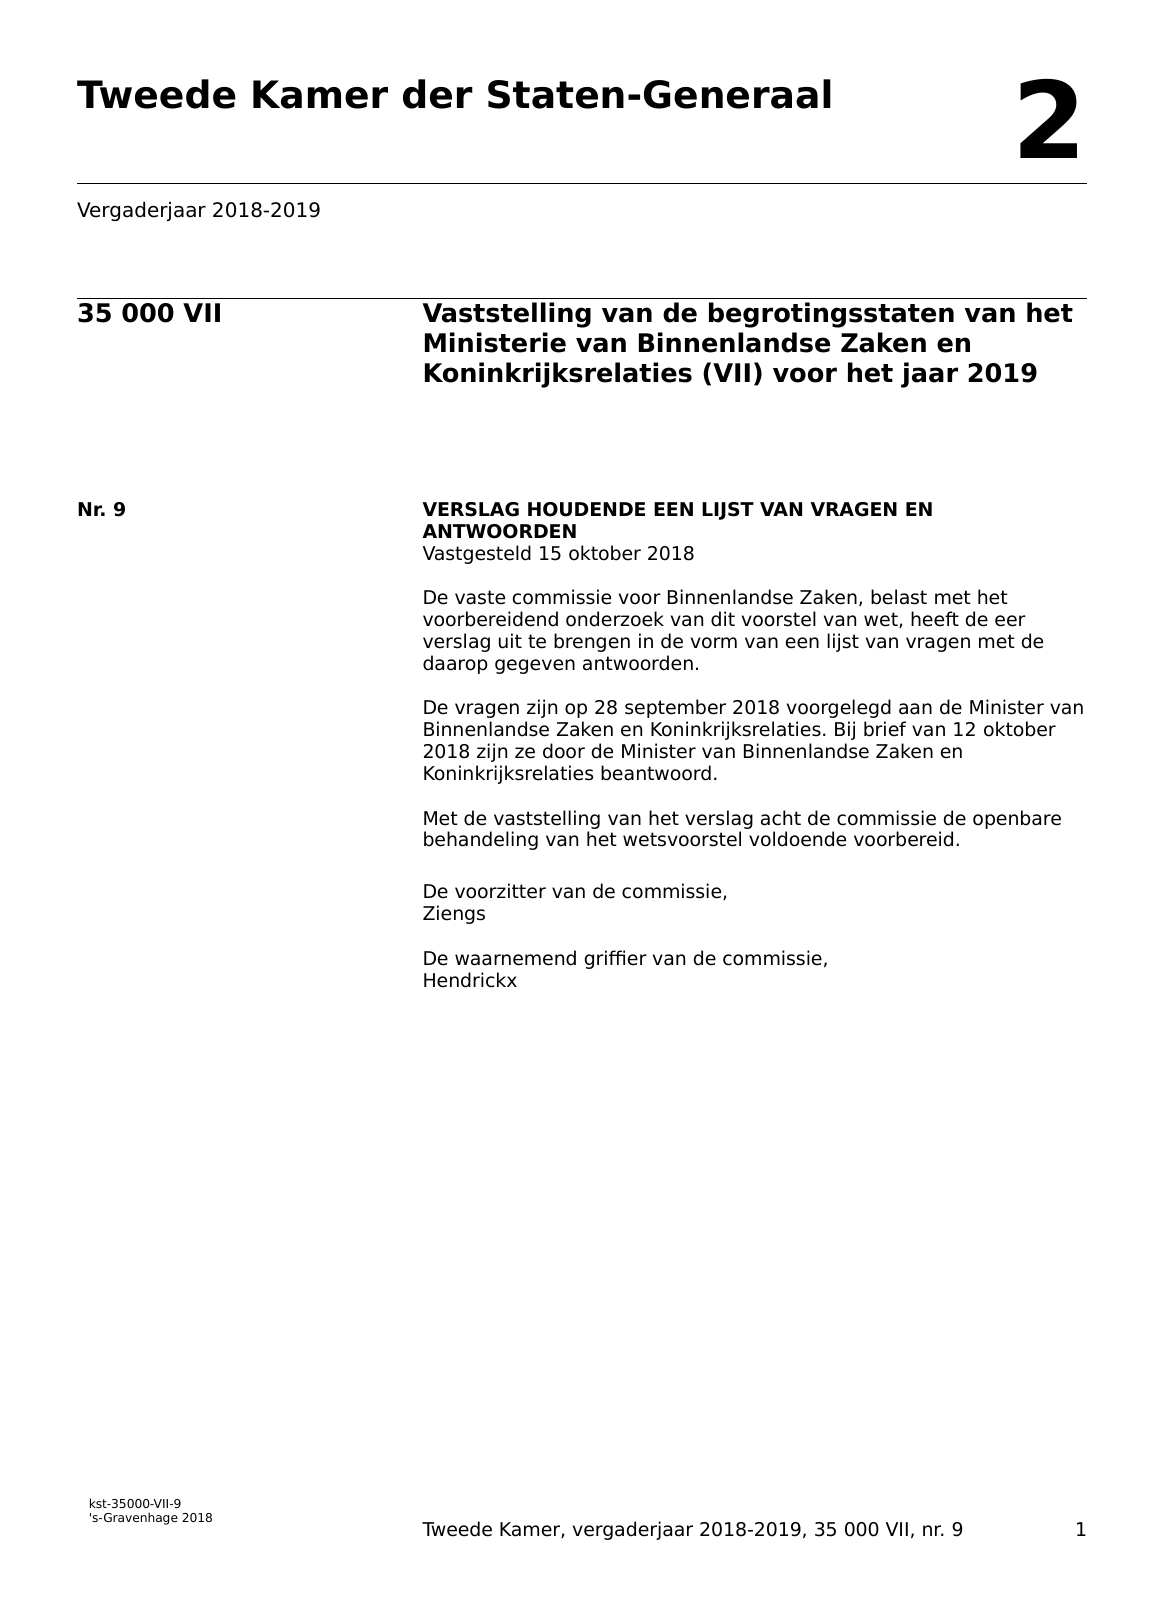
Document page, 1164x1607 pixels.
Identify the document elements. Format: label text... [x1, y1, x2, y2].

subtitle 35 000 VII Vaststelling van de begrotingsstaten van het Ministerie van Binnenlandse Zaken en Koninkrijksrelaties (VII) voor het jaar 2019 [77, 299, 1087, 388]
text De voorzitter van de commissie, Ziengs [422, 881, 1087, 925]
table_header Tweede Kamer der Staten-Generaal [77, 59, 886, 183]
subtitle Nr. 9 VERSLAG HOUDENDE EEN LIJST VAN VRAGEN EN ANTWOORDEN [77, 499, 1087, 543]
text Met de vaststelling van het verslag acht de commissie de openbare behandeling van het wetsvoorstel voldoende voorbereid. [422, 807, 1087, 851]
table_header 2 [886, 59, 1087, 183]
text De waarnemend griffier van de commissie, Hendrickx [422, 947, 1087, 991]
text kst-35000-VII-9 [88, 1497, 323, 1511]
table_cell Vergaderjaar 2018-2019 [77, 184, 1087, 298]
text De vragen zijn op 28 september 2018 voorgelegd aan de Minister van Binnenlandse Zaken en Koninkrijksrelaties. Bij brief van 12 oktober 2018 zijn ze door de Minister van Binnenlandse Zaken en Koninkrijksrelaties beantwoord. [422, 697, 1087, 785]
text De vaste commissie voor Binnenlandse Zaken, belast met het voorbereidend onderzoek van dit voorstel van wet, heeft de eer verslag uit te brengen in de vorm van een lijst van vragen met de daarop gegeven antwoorden. [422, 587, 1087, 675]
text 's-Gravenhage 2018 [88, 1511, 323, 1525]
text Vastgesteld 15 oktober 2018 [422, 543, 1087, 565]
